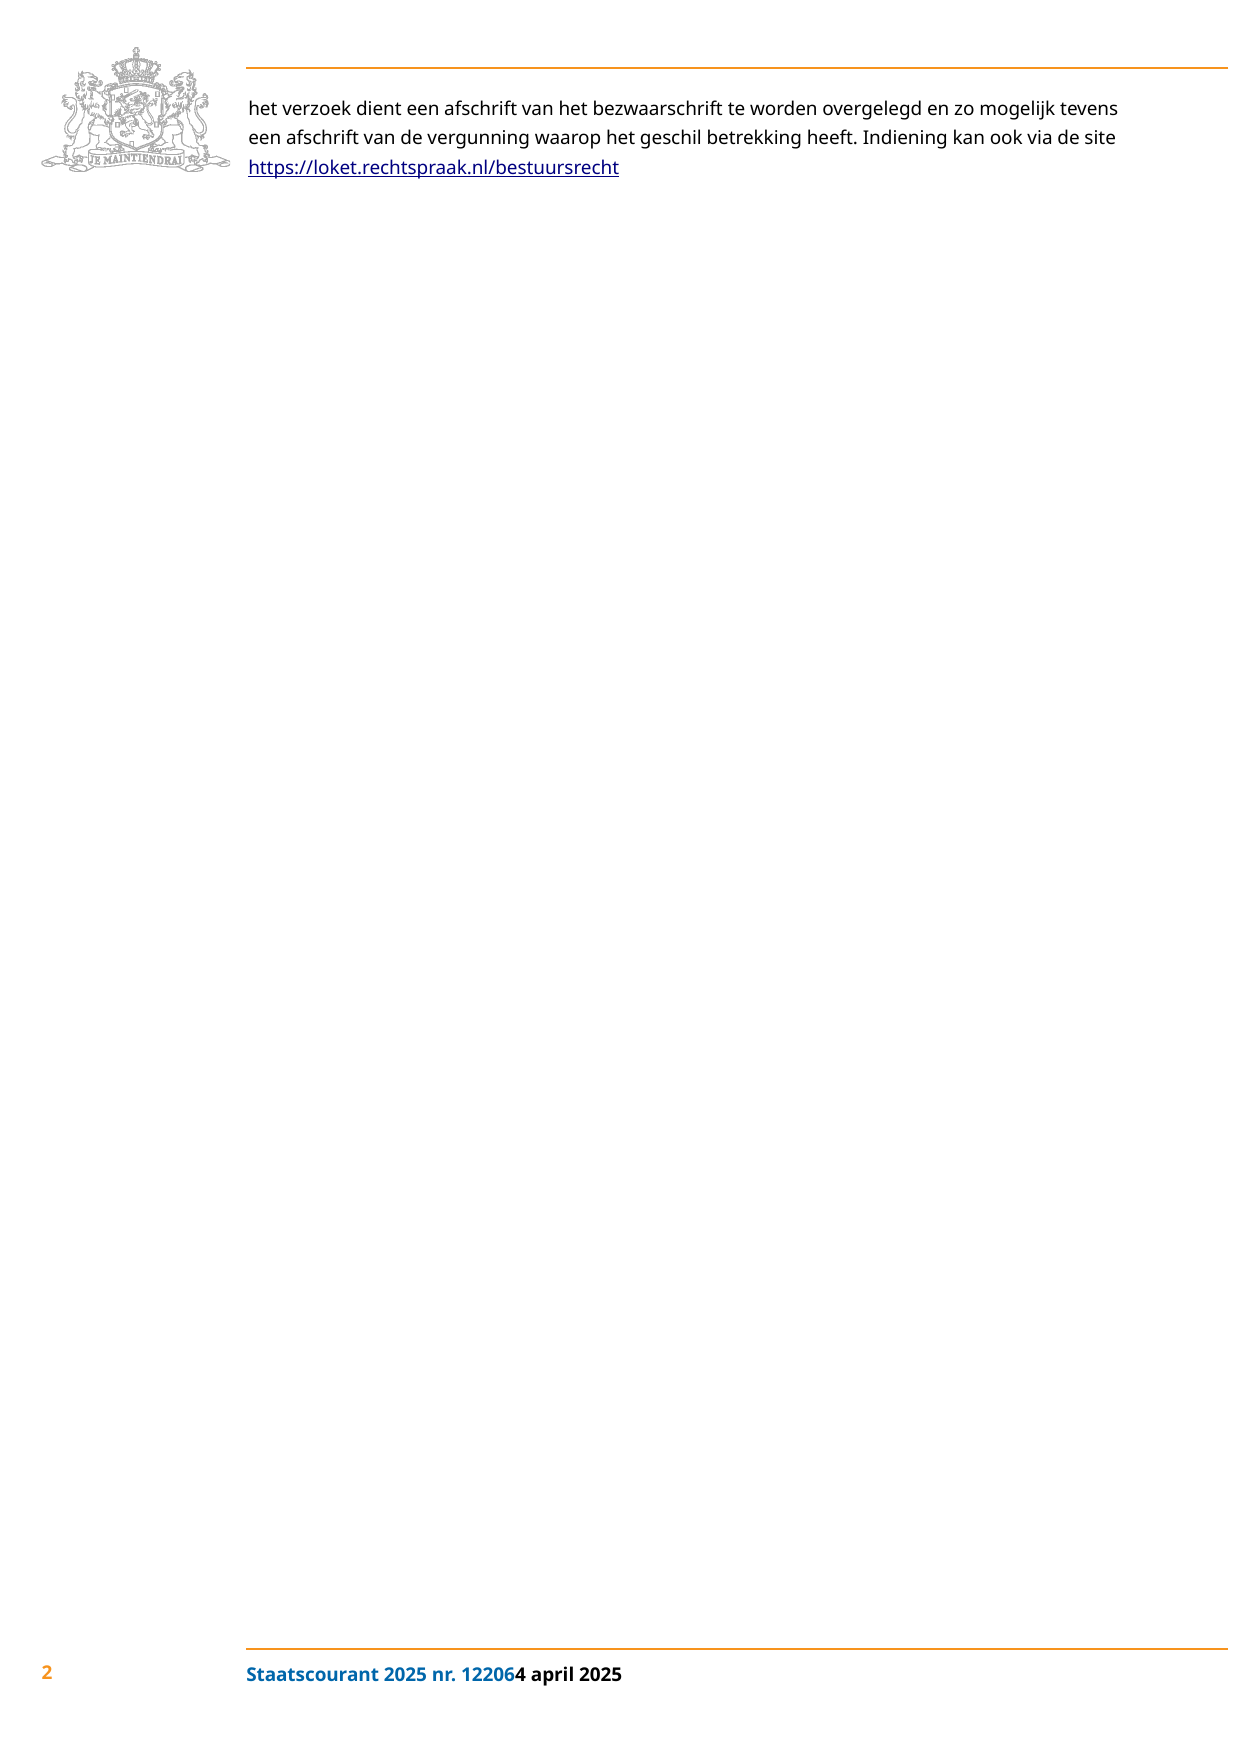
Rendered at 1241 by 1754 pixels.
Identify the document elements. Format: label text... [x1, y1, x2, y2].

picture [41, 47, 231, 172]
text het verzoek dient een afschrift van het bezwaarschrift te worden overgelegd en zo mogelijk tevens een afschrift van de vergunning waarop het geschil betrekking heeft. Indiening kan ook via de site https://loket.rechtspraak.nl/bestuursrecht [248, 95, 1152, 180]
